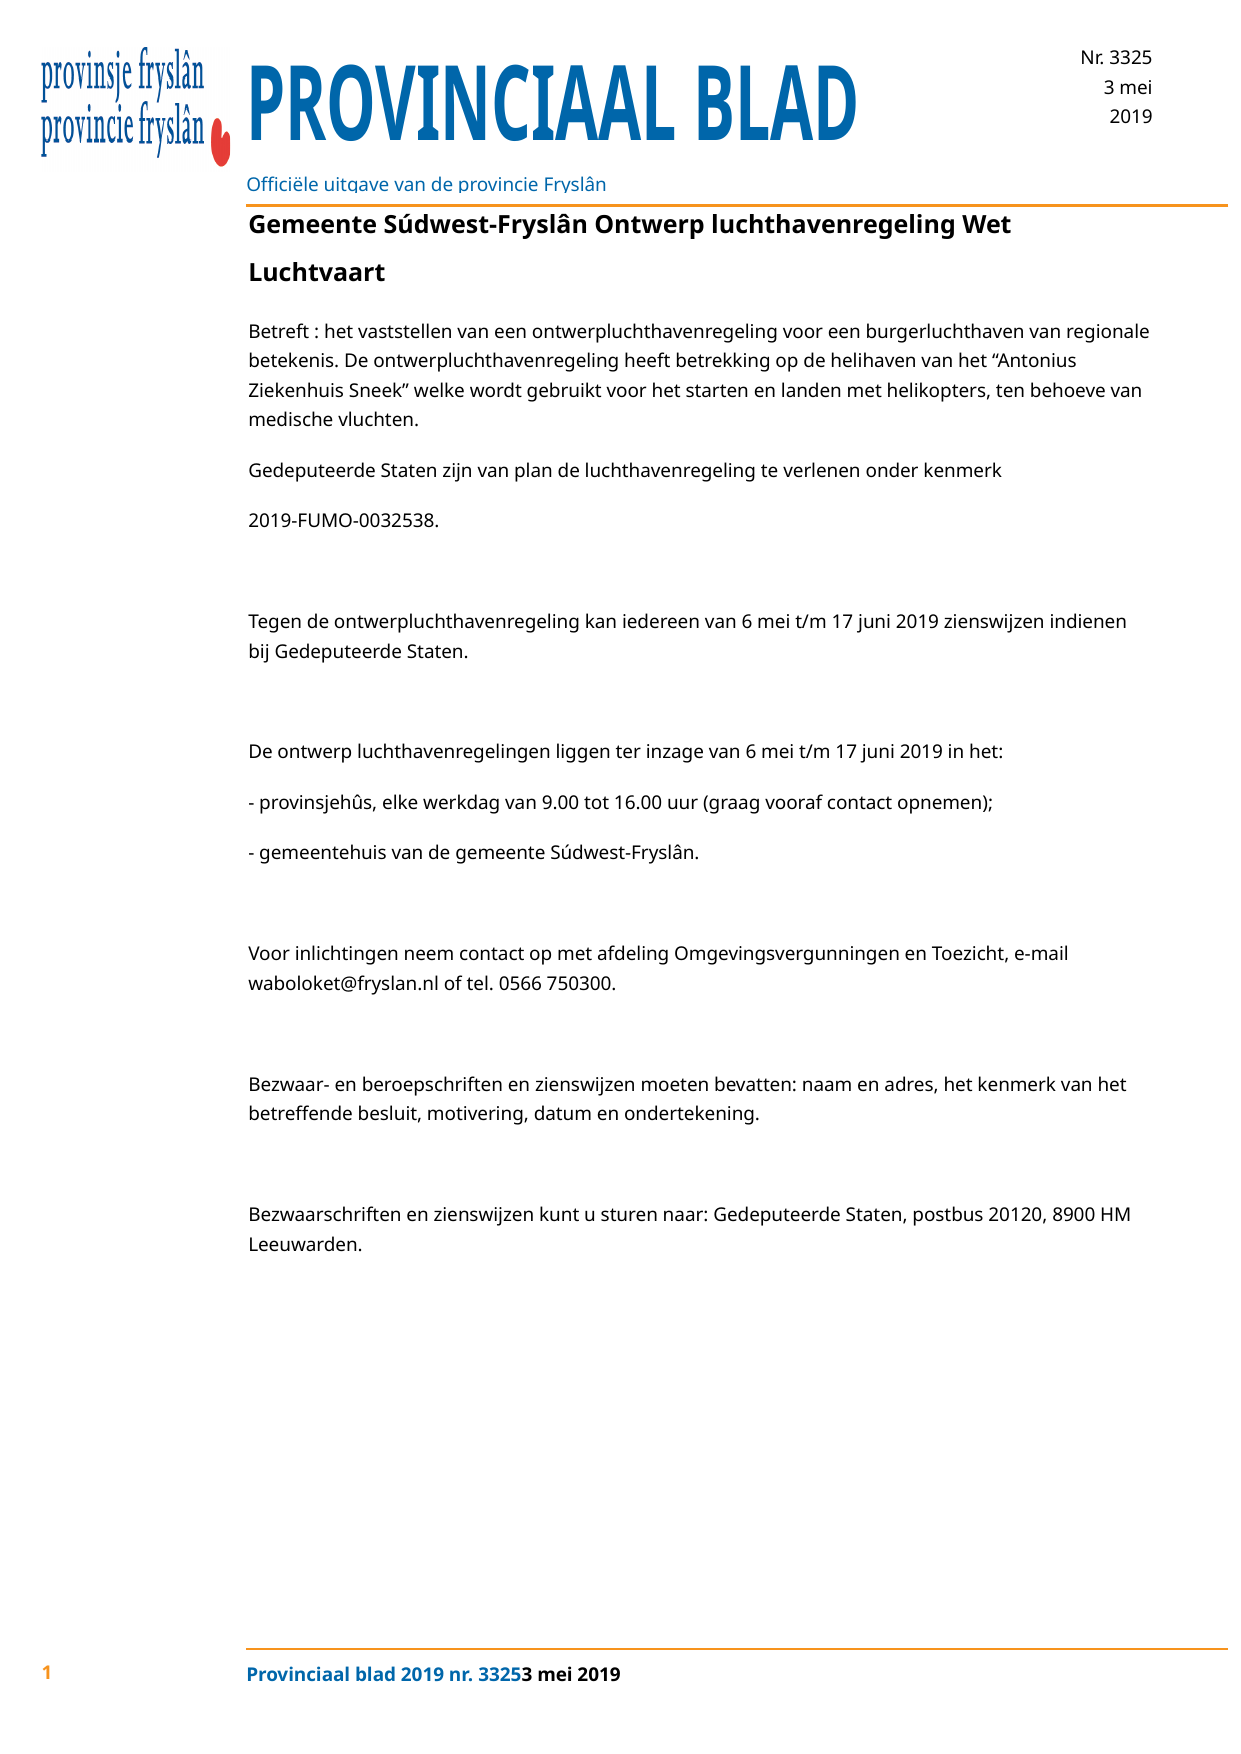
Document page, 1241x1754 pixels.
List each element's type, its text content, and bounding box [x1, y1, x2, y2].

text Voor inlichtingen neem contact op met afdeling Omgevingsvergunningen en Toezicht, e-mail waboloket@fryslan.nl of tel. 0566 750300. [248, 940, 1152, 996]
text Bezwaarschriften en zienswijzen kunt u sturen naar: Gedeputeerde Staten, postbus 20120, 8900 HM Leeuwarden. [248, 1201, 1152, 1257]
text - gemeentehuis van de gemeente Súdwest-Fryslân. [248, 839, 1152, 865]
text 2019-FUMO-0032538. [248, 507, 1152, 533]
text Betreft : het vaststellen van een ontwerpluchthavenregeling voor een burgerluchthaven van regionale betekenis. De ontwerpluchthavenregeling heeft betrekking op de helihaven van het “Antonius Ziekenhuis Sneek” welke wordt gebruikt voor het starten en landen met helikopters, ten behoeve van medische vluchten. [248, 318, 1152, 432]
text - provinsjehûs, elke werkdag van 9.00 tot 16.00 uur (graag vooraf contact opnemen); [248, 789, 1152, 815]
text Bezwaar- en beroepschriften en zienswijzen moeten bevatten: naam en adres, het kenmerk van het betreffende besluit, motivering, datum en ondertekening. [248, 1071, 1152, 1126]
picture [41, 47, 231, 172]
text De ontwerp luchthavenregelingen liggen ter inzage van 6 mei t/m 17 juni 2019 in het: [248, 739, 1152, 764]
text Tegen de ontwerpluchthavenregeling kan iedereen van 6 mei t/m 17 juni 2019 zienswijzen indienen bij Gedeputeerde Staten. [248, 608, 1152, 664]
text Gedeputeerde Staten zijn van plan de luchthavenregeling te verlenen onder kenmerk [248, 457, 1152, 483]
text Gemeente Súdwest-Fryslân Ontwerp luchthavenregeling Wet Luchtvaart [248, 207, 1152, 288]
